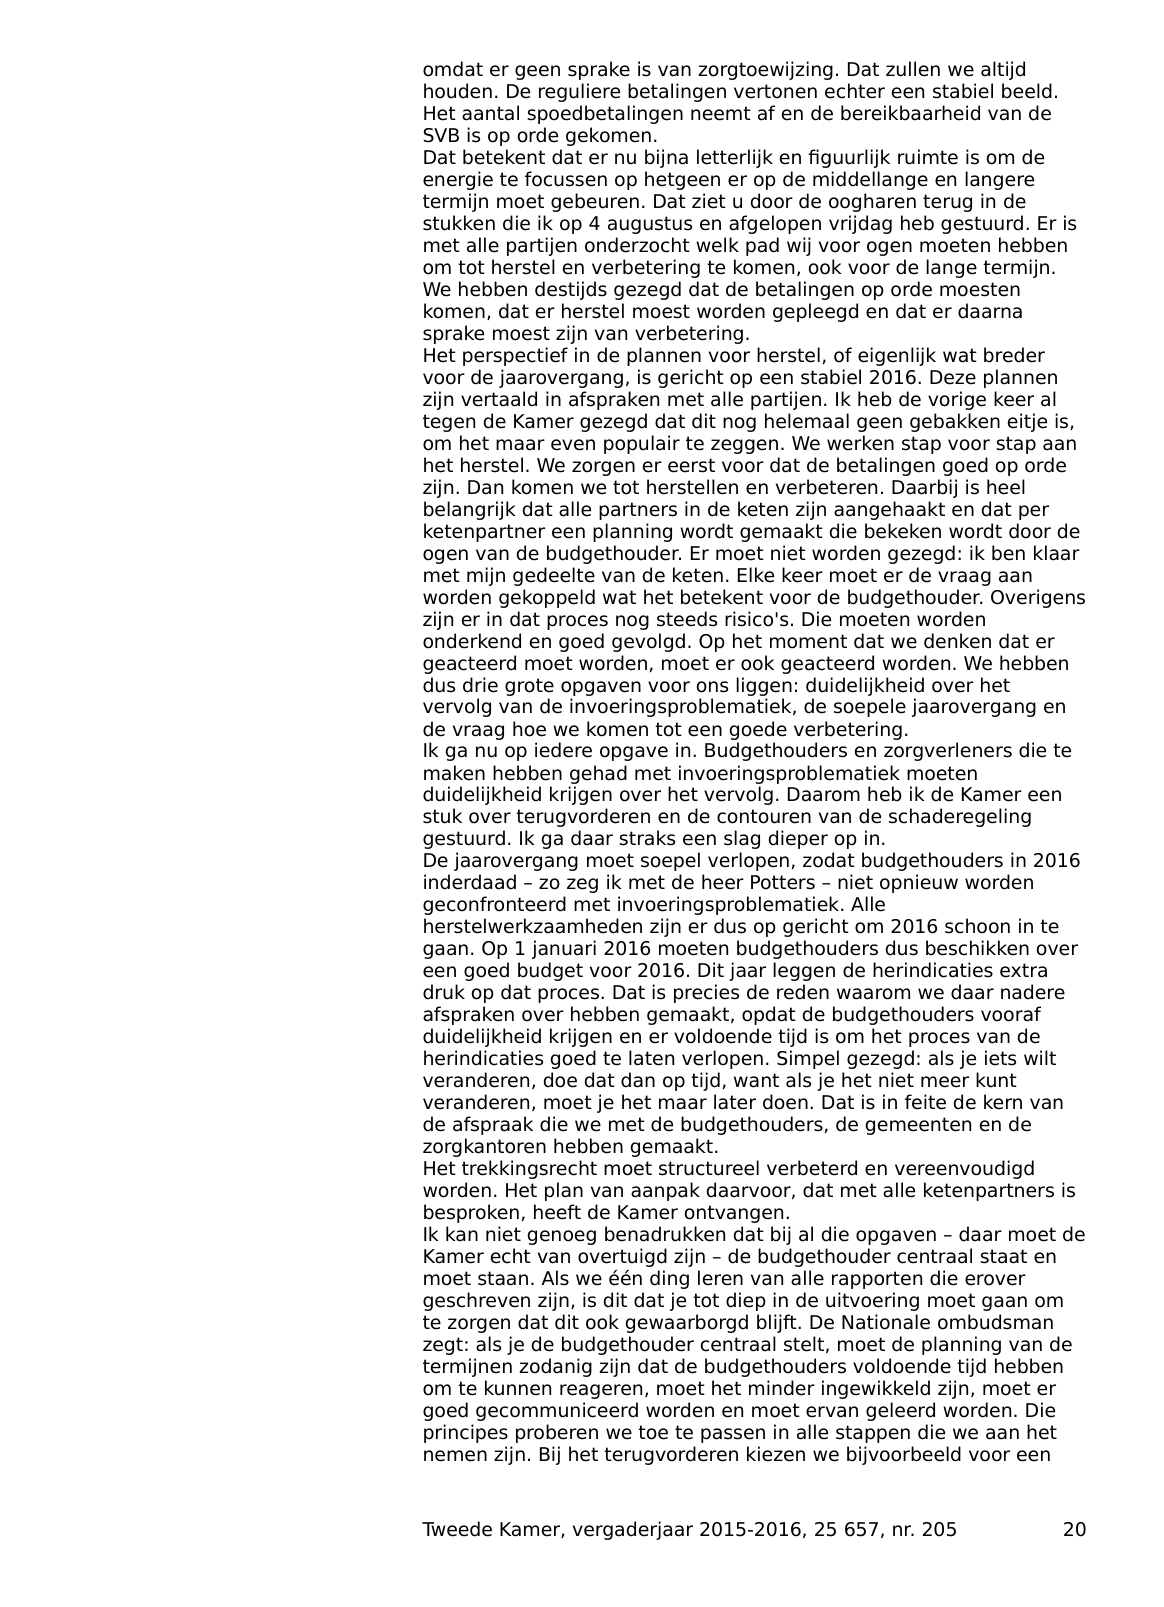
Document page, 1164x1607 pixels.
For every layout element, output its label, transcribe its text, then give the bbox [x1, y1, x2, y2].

text Het perspectief in de plannen voor herstel, of eigenlijk wat breder voor de jaarovergang, is gericht op een stabiel 2016. Deze plannen zijn vertaald in afspraken met alle partijen. Ik heb de vorige keer al tegen de Kamer gezegd dat dit nog helemaal geen gebakken eitje is, om het maar even populair te zeggen. We werken stap voor stap aan het herstel. We zorgen er eerst voor dat de betalingen goed op orde zijn. Dan komen we tot herstellen en verbeteren. Daarbij is heel belangrijk dat alle partners in de keten zijn aangehaakt en dat per ketenpartner een planning wordt gemaakt die bekeken wordt door de ogen van de budgethouder. Er moet niet worden gezegd: ik ben klaar met mijn gedeelte van de keten. Elke keer moet er de vraag aan worden gekoppeld wat het betekent voor de budgethouder. Overigens zijn er in dat proces nog steeds risico's. Die moeten worden onderkend en goed gevolgd. Op het moment dat we denken dat er geacteerd moet worden, moet er ook geacteerd worden. We hebben dus drie grote opgaven voor ons liggen: duidelijkheid over het vervolg van de invoeringsproblematiek, de soepele jaarovergang en de vraag hoe we komen tot een goede verbetering. [422, 345, 1087, 740]
text Dat betekent dat er nu bijna letterlijk en figuurlijk ruimte is om de energie te focussen op hetgeen er op de middellange en langere termijn moet gebeuren. Dat ziet u door de oogharen terug in de stukken die ik op 4 augustus en afgelopen vrijdag heb gestuurd. Er is met alle partijen onderzocht welk pad wij voor ogen moeten hebben om tot herstel en verbetering te komen, ook voor de lange termijn. We hebben destijds gezegd dat de betalingen op orde moesten komen, dat er herstel moest worden gepleegd en dat er daarna sprake moest zijn van verbetering. [422, 147, 1087, 345]
text Het trekkingsrecht moet structureel verbeterd en vereenvoudigd worden. Het plan van aanpak daarvoor, dat met alle ketenpartners is besproken, heeft de Kamer ontvangen. [422, 1158, 1087, 1224]
text De jaarovergang moet soepel verlopen, zodat budgethouders in 2016 inderdaad – zo zeg ik met de heer Potters – niet opnieuw worden geconfronteerd met invoeringsproblematiek. Alle herstelwerkzaamheden zijn er dus op gericht om 2016 schoon in te gaan. Op 1 januari 2016 moeten budgethouders dus beschikken over een goed budget voor 2016. Dit jaar leggen de herindicaties extra druk op dat proces. Dat is precies de reden waarom we daar nadere afspraken over hebben gemaakt, opdat de budgethouders vooraf duidelijkheid krijgen en er voldoende tijd is om het proces van de herindicaties goed te laten verlopen. Simpel gezegd: als je iets wilt veranderen, doe dat dan op tijd, want als je het niet meer kunt veranderen, moet je het maar later doen. Dat is in feite de kern van de afspraak die we met de budgethouders, de gemeenten en de zorgkantoren hebben gemaakt. [422, 850, 1087, 1158]
text Ik ga nu op iedere opgave in. Budgethouders en zorgverleners die te maken hebben gehad met invoeringsproblematiek moeten duidelijkheid krijgen over het vervolg. Daarom heb ik de Kamer een stuk over terugvorderen en de contouren van de schaderegeling gestuurd. Ik ga daar straks een slag dieper op in. [422, 740, 1087, 850]
text Ik kan niet genoeg benadrukken dat bij al die opgaven – daar moet de Kamer echt van overtuigd zijn – de budgethouder centraal staat en moet staan. Als we één ding leren van alle rapporten die erover geschreven zijn, is dit dat je tot diep in de uitvoering moet gaan om te zorgen dat dit ook gewaarborgd blijft. De Nationale ombudsman zegt: als je de budgethouder centraal stelt, moet de planning van de termijnen zodanig zijn dat de budgethouders voldoende tijd hebben om te kunnen reageren, moet het minder ingewikkeld zijn, moet er goed gecommuniceerd worden en moet ervan geleerd worden. Die principes proberen we toe te passen in alle stappen die we aan het nemen zijn. Bij het terugvorderen kiezen we bijvoorbeeld voor een [422, 1224, 1087, 1466]
text omdat er geen sprake is van zorgtoewijzing. Dat zullen we altijd houden. De reguliere betalingen vertonen echter een stabiel beeld. Het aantal spoedbetalingen neemt af en de bereikbaarheid van de SVB is op orde gekomen. [422, 59, 1087, 147]
